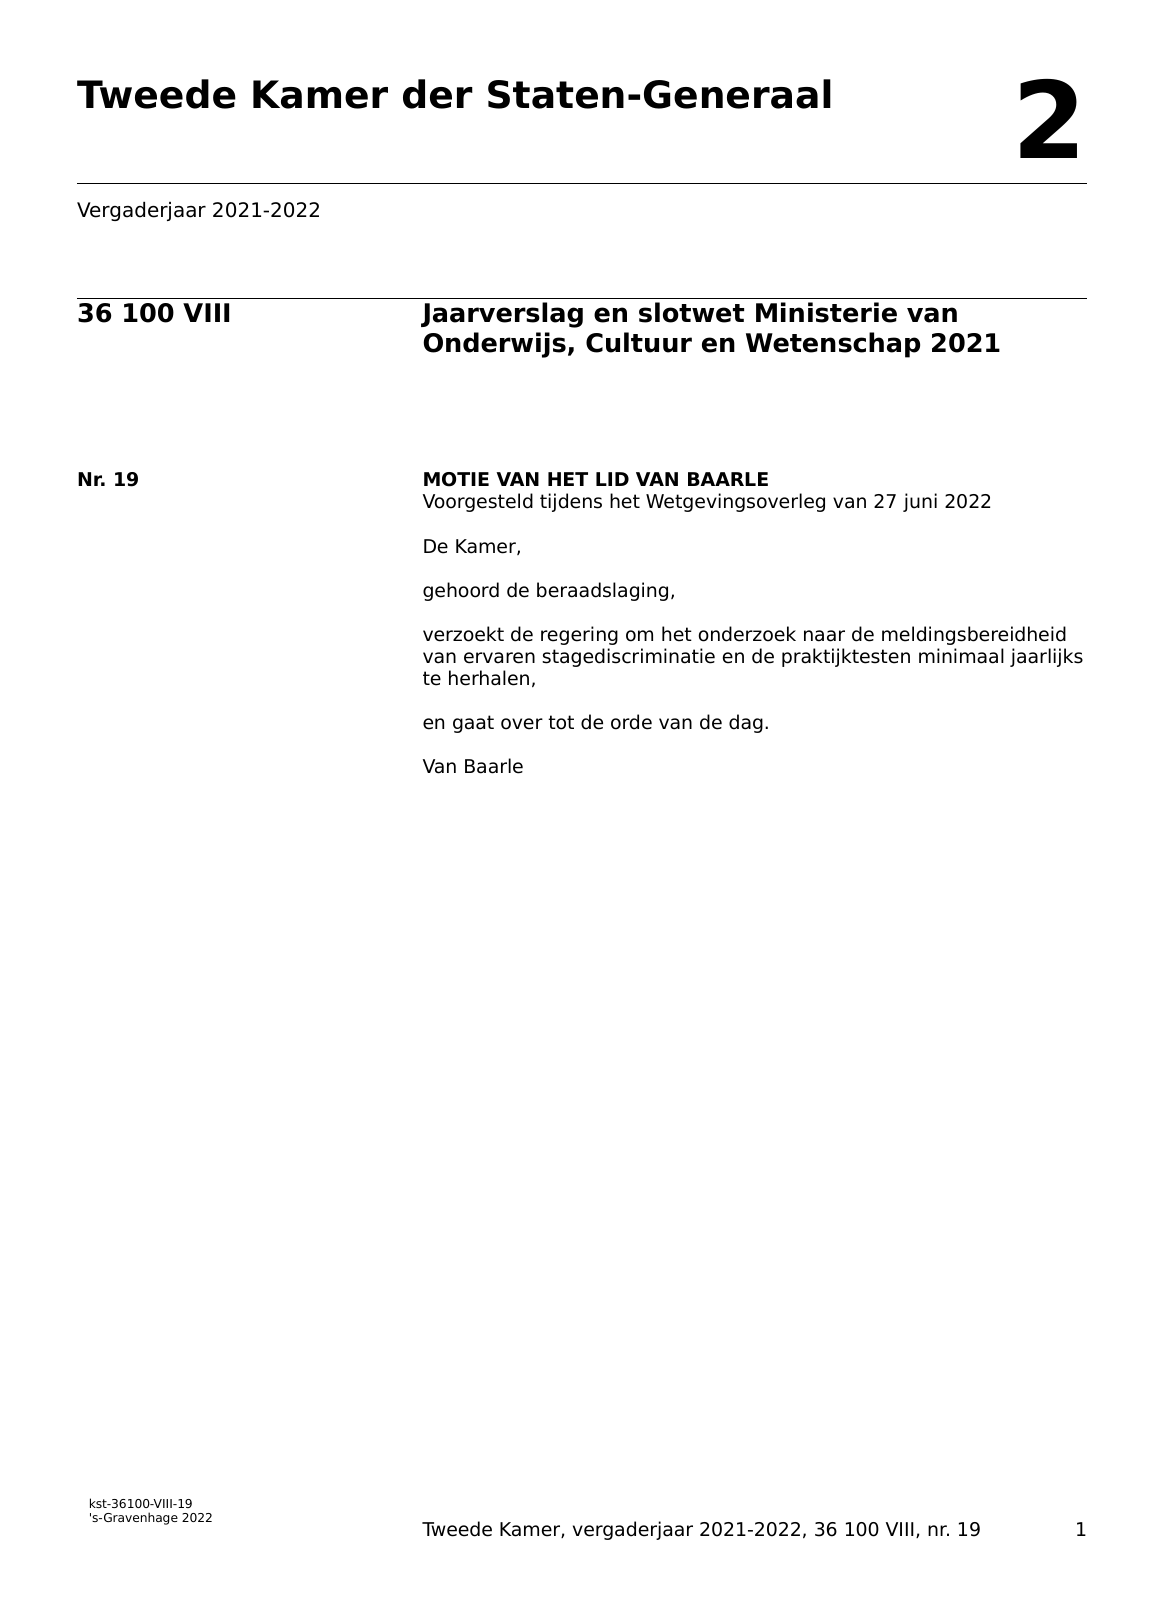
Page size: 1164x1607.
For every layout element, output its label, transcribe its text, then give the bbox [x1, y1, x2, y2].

table_header 2 [886, 59, 1087, 183]
text verzoekt de regering om het onderzoek naar de meldingsbereidheid van ervaren stagediscriminatie en de praktijktesten minimaal jaarlijks te herhalen, [422, 624, 1087, 690]
subtitle Nr. 19 MOTIE VAN HET LID VAN BAARLE [77, 469, 1087, 491]
text en gaat over tot de orde van de dag. [422, 712, 1087, 734]
text gehoord de beraadslaging, [422, 580, 1087, 602]
text Van Baarle [422, 756, 1087, 778]
text De Kamer, [422, 536, 1087, 557]
table_header Tweede Kamer der Staten-Generaal [77, 59, 886, 183]
text kst-36100-VIII-19 [88, 1497, 323, 1511]
text 's-Gravenhage 2022 [88, 1511, 323, 1525]
subtitle 36 100 VIII Jaarverslag en slotwet Ministerie van Onderwijs, Cultuur en Wetenschap 2021 [77, 299, 1087, 358]
text Voorgesteld tijdens het Wetgevingsoverleg van 27 juni 2022 [422, 491, 1087, 513]
table_cell Vergaderjaar 2021-2022 [77, 184, 1087, 298]
